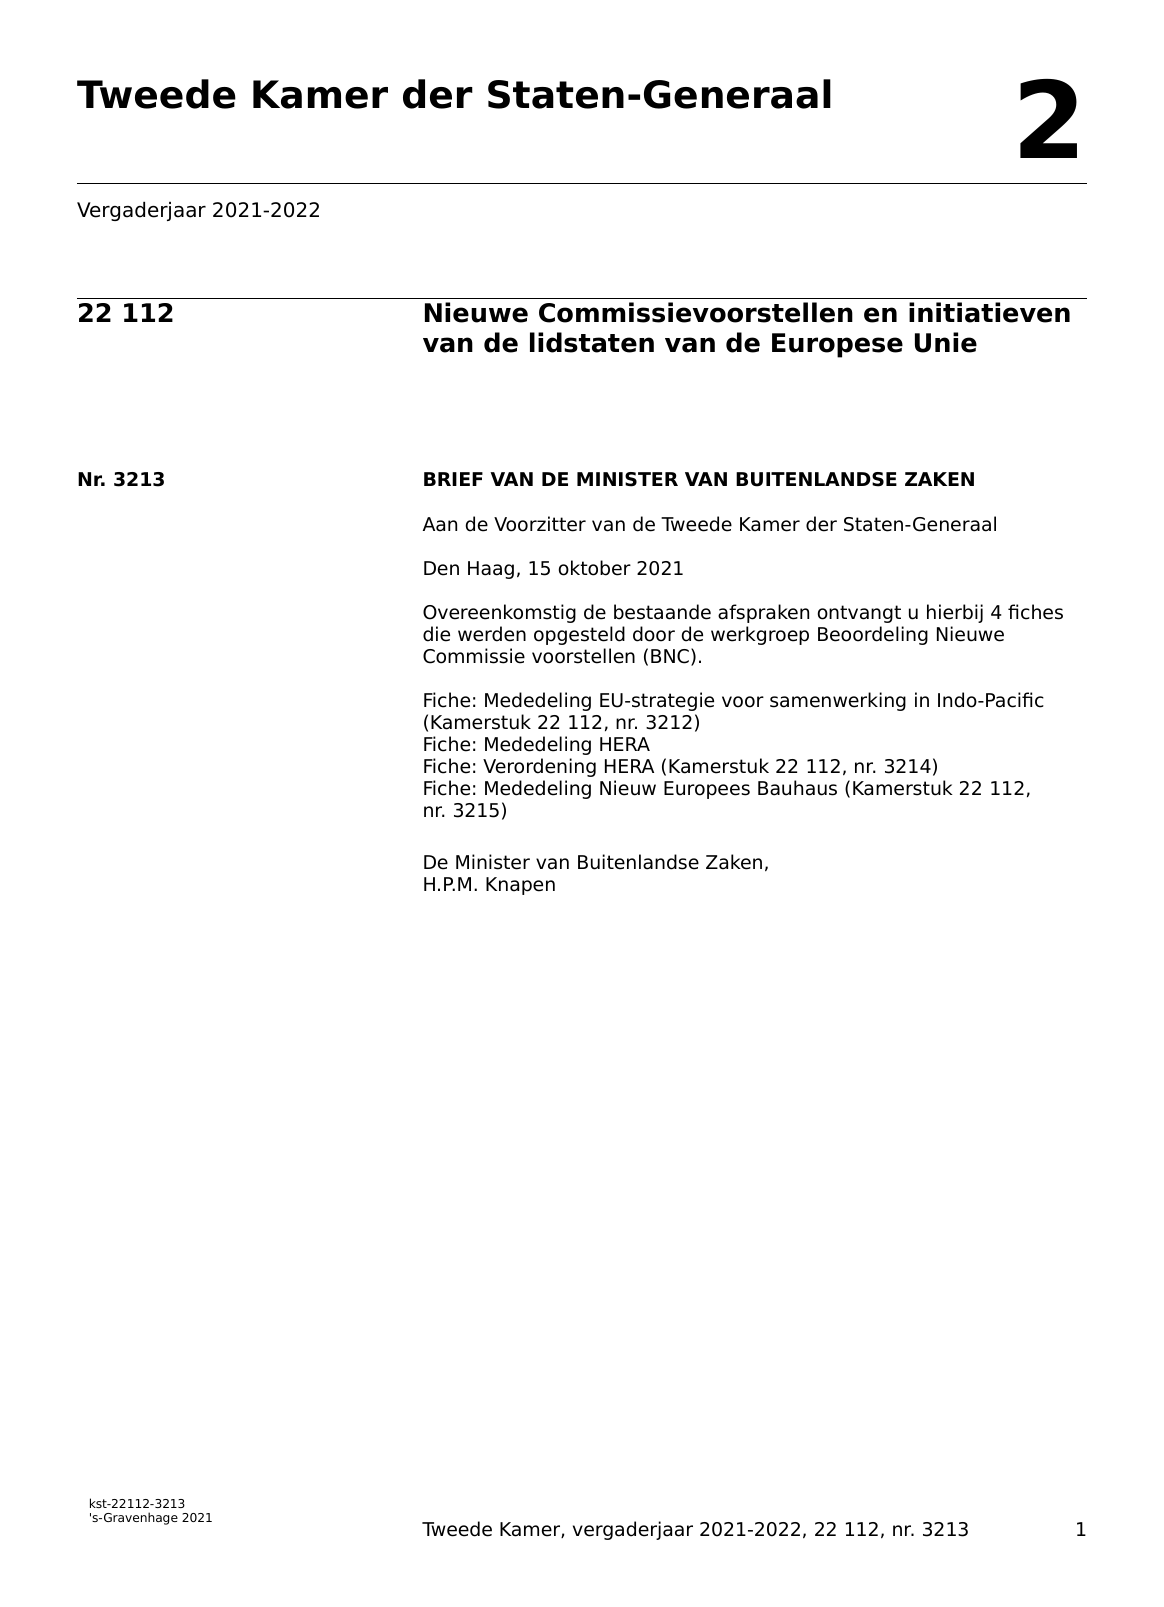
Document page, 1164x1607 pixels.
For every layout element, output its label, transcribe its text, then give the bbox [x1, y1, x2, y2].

text De Minister van Buitenlandse Zaken, H.P.M. Knapen [422, 852, 1087, 896]
text Aan de Voorzitter van de Tweede Kamer der Staten-Generaal [422, 513, 1087, 536]
text kst-22112-3213 [88, 1497, 323, 1511]
subtitle Nr. 3213 BRIEF VAN DE MINISTER VAN BUITENLANDSE ZAKEN [77, 469, 1087, 491]
text Overeenkomstig de bestaande afspraken ontvangt u hierbij 4 fiches die werden opgesteld door de werkgroep Beoordeling Nieuwe Commissie voorstellen (BNC). [422, 602, 1087, 668]
text Fiche: Verordening HERA (Kamerstuk 22 112, nr. 3214) [422, 756, 1087, 778]
text 's-Gravenhage 2021 [88, 1511, 323, 1525]
table_header Tweede Kamer der Staten-Generaal [77, 59, 886, 183]
table_header 2 [886, 59, 1087, 183]
text Fiche: Mededeling EU-strategie voor samenwerking in Indo-Pacific (Kamerstuk 22 112, nr. 3212) [422, 690, 1087, 734]
text Fiche: Mededeling Nieuw Europees Bauhaus (Kamerstuk 22 112, nr. 3215) [422, 778, 1087, 822]
table_cell Vergaderjaar 2021-2022 [77, 184, 1087, 298]
text Fiche: Mededeling HERA [422, 734, 1087, 756]
text Den Haag, 15 oktober 2021 [422, 558, 1087, 580]
subtitle 22 112 Nieuwe Commissievoorstellen en initiatieven van de lidstaten van de Europese Unie [77, 299, 1087, 358]
